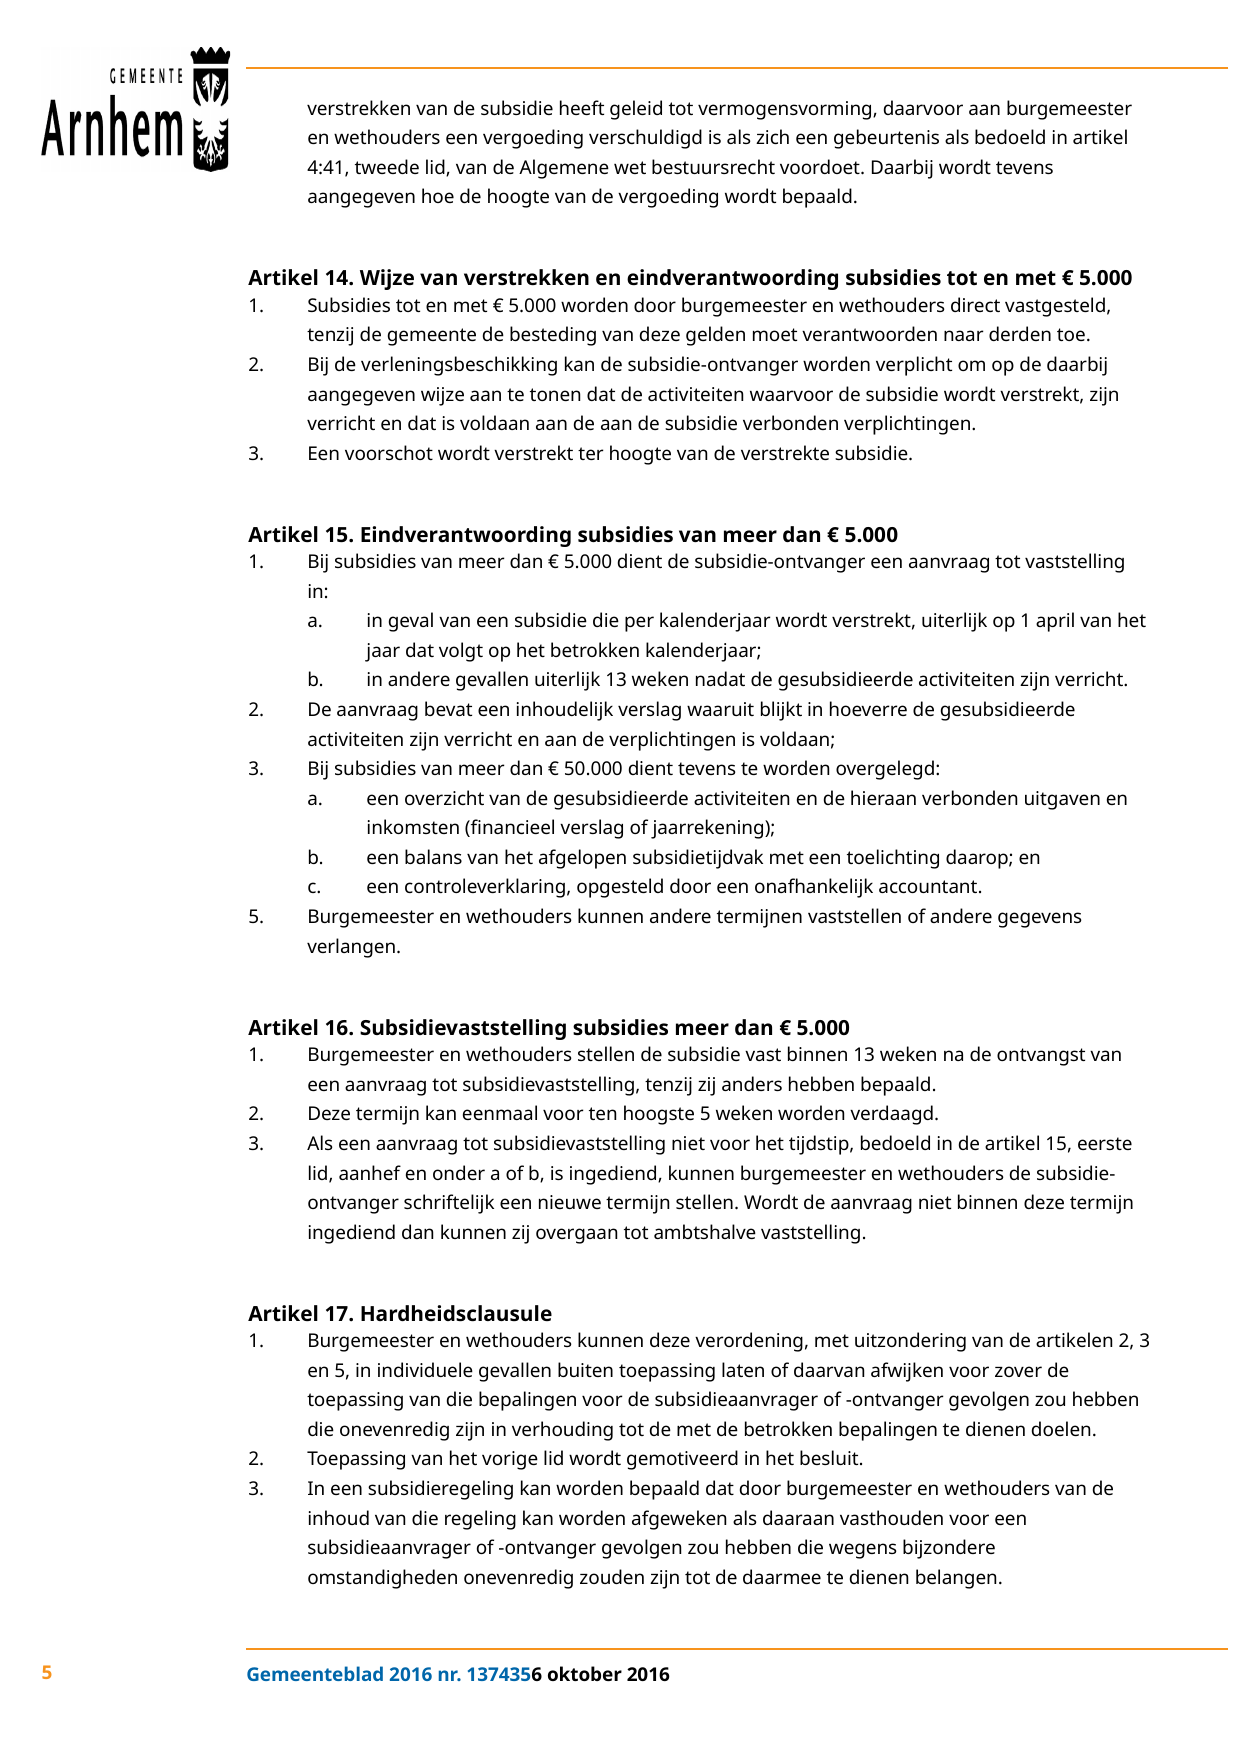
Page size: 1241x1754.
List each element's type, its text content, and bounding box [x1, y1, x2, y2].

list Bij subsidies van meer dan € 5.000 dient de subsidie-ontvanger een aanvraag tot vaststelling in: [248, 548, 1152, 604]
list Subsidies tot en met € 5.000 worden door burgemeester en wethouders direct vastgesteld, tenzij de gemeente de besteding van deze gelden moet verantwoorden naar derden toe. [248, 292, 1152, 347]
list Bij de verleningsbeschikking kan de subsidie-ontvanger worden verplicht om op de daarbij aangegeven wijze aan te tonen dat de activiteiten waarvoor de subsidie wordt verstrekt, zijn verricht en dat is voldaan aan de aan de subsidie verbonden verplichtingen. [248, 351, 1152, 436]
list Toepassing van het vorige lid wordt gemotiveerd in het besluit. [248, 1446, 1152, 1471]
list verstrekken van de subsidie heeft geleid tot vermogensvorming, daarvoor aan burgemeester en wethouders een vergoeding verschuldigd is als zich een gebeurtenis als bedoeld in artikel 4:41, tweede lid, van de Algemene wet bestuursrecht voordoet. Daarbij wordt tevens aangegeven hoe de hoogte van de vergoeding wordt bepaald. [248, 95, 1152, 209]
list Burgemeester en wethouders kunnen deze verordening, met uitzondering van de artikelen 2, 3 en 5, in individuele gevallen buiten toepassing laten of daarvan afwijken voor zover de toepassing van die bepalingen voor de subsidieaanvrager of -ontvanger gevolgen zou hebben die onevenredig zijn in verhouding tot de met de betrokken bepalingen te dienen doelen. [248, 1327, 1152, 1442]
list Deze termijn kan eenmaal voor ten hoogste 5 weken worden verdaagd. [248, 1101, 1152, 1126]
list een balans van het afgelopen subsidietijdvak met een toelichting daarop; en [307, 844, 1152, 870]
text Artikel 17. Hardheidsclausule [248, 1299, 1152, 1327]
list Burgemeester en wethouders kunnen andere termijnen vaststellen of andere gegevens verlangen. [248, 903, 1152, 959]
list In een subsidieregeling kan worden bepaald dat door burgemeester en wethouders van de inhoud van die regeling kan worden afgeweken als daaraan vasthouden voor een subsidieaanvrager of -ontvanger gevolgen zou hebben die wegens bijzondere omstandigheden onevenredig zouden zijn tot de daarmee te dienen belangen. [248, 1475, 1152, 1590]
list in geval van een subsidie die per kalenderjaar wordt verstrekt, uiterlijk op 1 april van het jaar dat volgt op het betrokken kalenderjaar; [307, 607, 1152, 663]
list Burgemeester en wethouders stellen de subsidie vast binnen 13 weken na de ontvangst van een aanvraag tot subsidievaststelling, tenzij zij anders hebben bepaald. [248, 1041, 1152, 1097]
text Artikel 16. Subsidievaststelling subsidies meer dan € 5.000 [248, 1013, 1152, 1041]
list Een voorschot wordt verstrekt ter hoogte van de verstrekte subsidie. [248, 440, 1152, 466]
list Als een aanvraag tot subsidievaststelling niet voor het tijdstip, bedoeld in de artikel 15, eerste lid, aanhef en onder a of b, is ingediend, kunnen burgemeester en wethouders de subsidie-ontvanger schriftelijk een nieuwe termijn stellen. Wordt de aanvraag niet binnen deze termijn ingediend dan kunnen zij overgaan tot ambtshalve vaststelling. [248, 1130, 1152, 1244]
picture [41, 47, 231, 172]
list De aanvraag bevat een inhoudelijk verslag waaruit blijkt in hoeverre de gesubsidieerde activiteiten zijn verricht en aan de verplichtingen is voldaan; [248, 696, 1152, 752]
text Artikel 15. Eindverantwoording subsidies van meer dan € 5.000 [248, 520, 1152, 548]
list een overzicht van de gesubsidieerde activiteiten en de hieraan verbonden uitgaven en inkomsten (financieel verslag of jaarrekening); [307, 785, 1152, 840]
text Artikel 14. Wijze van verstrekken en eindverantwoording subsidies tot en met € 5.000 [248, 263, 1152, 292]
list een controleverklaring, opgesteld door een onafhankelijk accountant. [307, 874, 1152, 899]
list Bij subsidies van meer dan € 50.000 dient tevens te worden overgelegd: [248, 755, 1152, 781]
list in andere gevallen uiterlijk 13 weken nadat de gesubsidieerde activiteiten zijn verricht. [307, 667, 1152, 692]
